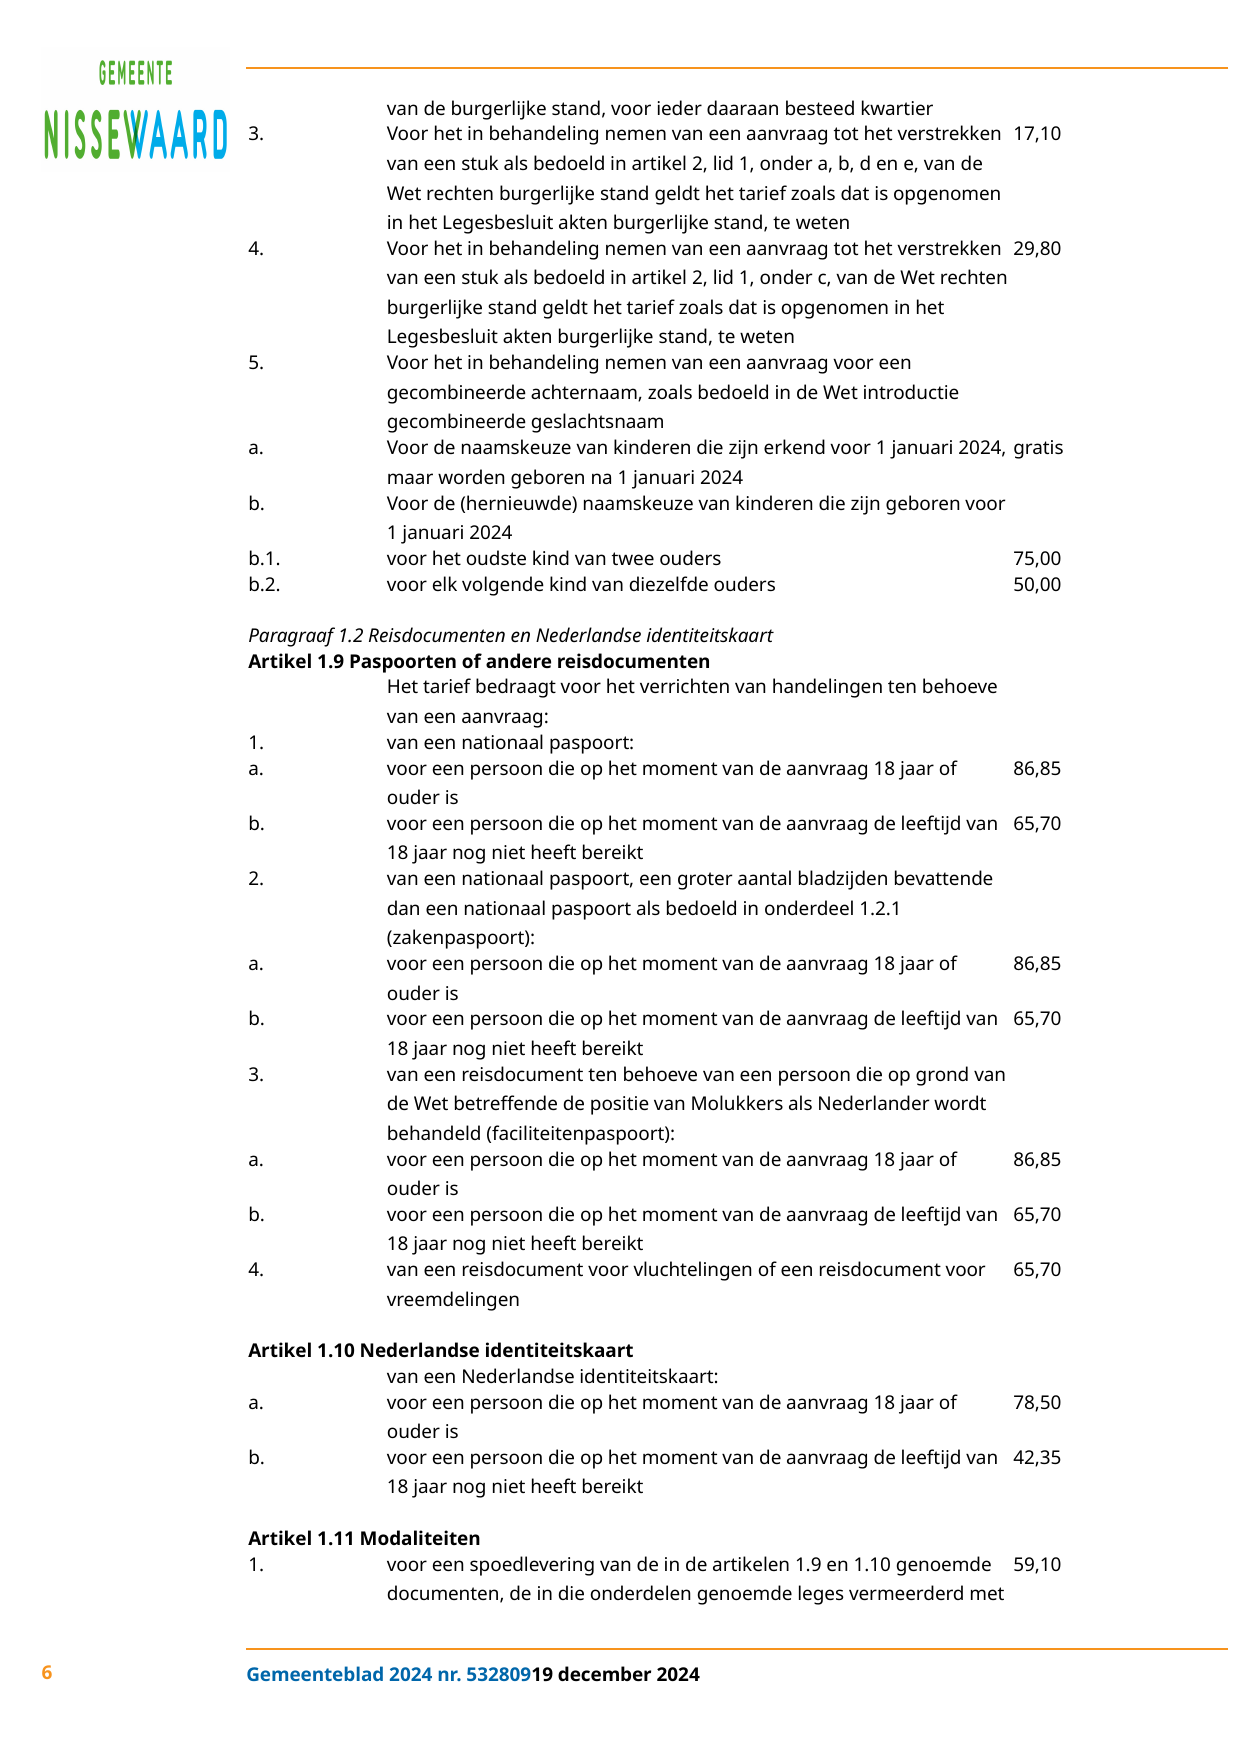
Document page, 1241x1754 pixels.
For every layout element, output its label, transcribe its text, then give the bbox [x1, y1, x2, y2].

table_cell [1013, 350, 1152, 434]
table_cell [1013, 1338, 1152, 1363]
table_cell b. [248, 1201, 387, 1256]
table_cell voor een persoon die op het moment van de aanvraag de leeftijd van 18 jaar nog niet heeft bereikt [387, 1444, 1013, 1499]
table_cell voor een persoon die op het moment van de aanvraag 18 jaar of ouder is [387, 1146, 1013, 1201]
table_cell voor een persoon die op het moment van de aanvraag de leeftijd van 18 jaar nog niet heeft bereikt [387, 1201, 1013, 1256]
table_cell [1013, 622, 1152, 648]
table_cell Artikel 1.9 Paspoorten of andere reisdocumenten [248, 648, 1013, 674]
table_cell a. [248, 755, 387, 810]
table_cell voor het oudste kind van twee ouders [387, 545, 1013, 571]
table_cell Voor de (hernieuwde) naamskeuze van kinderen die zijn geboren voor 1 januari 2024 [387, 490, 1013, 545]
table_cell 65,70 [1013, 810, 1152, 865]
table_cell voor een persoon die op het moment van de aanvraag 18 jaar of ouder is [387, 950, 1013, 1006]
table_cell van een reisdocument voor vluchtelingen of een reisdocument voor vreemdelingen [387, 1256, 1013, 1312]
table_cell voor een persoon die op het moment van de aanvraag 18 jaar of ouder is [387, 1389, 1013, 1444]
table_cell 65,70 [1013, 1256, 1152, 1312]
table_cell [1013, 1312, 1152, 1337]
table_cell 17,10 [1013, 121, 1152, 235]
picture [41, 47, 231, 172]
table_cell 29,80 [1013, 235, 1152, 349]
table_cell 42,35 [1013, 1444, 1152, 1499]
table_cell Artikel 1.10 Nederlandse identiteitskaart [248, 1338, 1013, 1363]
table_cell Voor het in behandeling nemen van een aanvraag voor een gecombineerde achternaam, zoals bedoeld in de Wet introductie gecombineerde geslachtsnaam [387, 350, 1013, 434]
table_cell voor een spoedlevering van de in de artikelen 1.9 en 1.10 genoemde documenten, de in die onderdelen genoemde leges vermeerderd met [387, 1551, 1013, 1606]
table_cell van een nationaal paspoort, een groter aantal bladzijden bevattende dan een nationaal paspoort als bedoeld in onderdeel 1.2.1 (zakenpaspoort): [387, 865, 1013, 950]
table_cell van een reisdocument ten behoeve van een persoon die op grond van de Wet betreffende de positie van Molukkers als Nederlander wordt behandeld (faciliteitenpaspoort): [387, 1061, 1013, 1146]
table_cell 86,85 [1013, 950, 1152, 1006]
table_cell a. [248, 1146, 387, 1201]
table_cell [1013, 648, 1152, 674]
table_cell [1013, 729, 1152, 755]
table_cell Voor het in behandeling nemen van een aanvraag tot het verstrekken van een stuk als bedoeld in artikel 2, lid 1, onder a, b, d en e, van de Wet rechten burgerlijke stand geldt het tarief zoals dat is opgenomen in het Legesbesluit akten burgerlijke stand, te weten [387, 121, 1013, 235]
table_cell 75,00 [1013, 545, 1152, 571]
table_cell [1013, 490, 1152, 545]
table_cell [1013, 95, 1152, 121]
table_cell 78,50 [1013, 1389, 1152, 1444]
table_cell b. [248, 1006, 387, 1061]
table_cell Artikel 1.11 Modaliteiten [248, 1525, 1013, 1551]
table_cell voor een persoon die op het moment van de aanvraag de leeftijd van 18 jaar nog niet heeft bereikt [387, 1006, 1013, 1061]
table_cell 4. [248, 235, 387, 349]
table_cell b. [248, 810, 387, 865]
table_cell van een Nederlandse identiteitskaart: [387, 1363, 1013, 1389]
table_cell a. [248, 950, 387, 1006]
table_cell 86,85 [1013, 1146, 1152, 1201]
table_cell a. [248, 1389, 387, 1444]
table_cell Voor de naamskeuze van kinderen die zijn erkend voor 1 januari 2024, maar worden geboren na 1 januari 2024 [387, 434, 1013, 490]
table_cell [248, 1312, 387, 1337]
table_cell 59,10 [1013, 1551, 1152, 1606]
table_cell [387, 596, 1013, 622]
table_cell b. [248, 1444, 387, 1499]
table_cell [248, 596, 387, 622]
table_cell 65,70 [1013, 1006, 1152, 1061]
table_cell [1013, 865, 1152, 950]
table_cell [248, 674, 387, 729]
table_cell 5. [248, 350, 387, 434]
table_cell 1. [248, 1551, 387, 1606]
table_cell voor een persoon die op het moment van de aanvraag de leeftijd van 18 jaar nog niet heeft bereikt [387, 810, 1013, 865]
table_cell van de burgerlijke stand, voor ieder daaraan besteed kwartier [387, 95, 1013, 121]
table_cell [1013, 1363, 1152, 1389]
table_cell 1. [248, 729, 387, 755]
table_cell [387, 1312, 1013, 1337]
table_cell [1013, 1500, 1152, 1525]
table_cell [387, 1500, 1013, 1525]
table_cell b. [248, 490, 387, 545]
table_cell 50,00 [1013, 571, 1152, 596]
table_cell Paragraaf 1.2 Reisdocumenten en Nederlandse identiteitskaart [248, 622, 1013, 648]
table_cell [1013, 596, 1152, 622]
table_cell voor elk volgende kind van diezelfde ouders [387, 571, 1013, 596]
table_cell b.2. [248, 571, 387, 596]
table_cell b.1. [248, 545, 387, 571]
table_cell 86,85 [1013, 755, 1152, 810]
table_cell Voor het in behandeling nemen van een aanvraag tot het verstrekken van een stuk als bedoeld in artikel 2, lid 1, onder c, van de Wet rechten burgerlijke stand geldt het tarief zoals dat is opgenomen in het Legesbesluit akten burgerlijke stand, te weten [387, 235, 1013, 349]
table_cell Het tarief bedraagt voor het verrichten van handelingen ten behoeve van een aanvraag: [387, 674, 1013, 729]
table_cell a. [248, 434, 387, 490]
table_cell 4. [248, 1256, 387, 1312]
table_cell voor een persoon die op het moment van de aanvraag 18 jaar of ouder is [387, 755, 1013, 810]
table_cell van een nationaal paspoort: [387, 729, 1013, 755]
table_cell 3. [248, 121, 387, 235]
table_cell [248, 95, 387, 121]
table_cell 2. [248, 865, 387, 950]
table_cell [248, 1363, 387, 1389]
table_cell [248, 1500, 387, 1525]
table_cell [1013, 1061, 1152, 1146]
table_cell gratis [1013, 434, 1152, 490]
table_cell [1013, 1525, 1152, 1551]
table_cell [1013, 674, 1152, 729]
table_cell 65,70 [1013, 1201, 1152, 1256]
table_cell 3. [248, 1061, 387, 1146]
